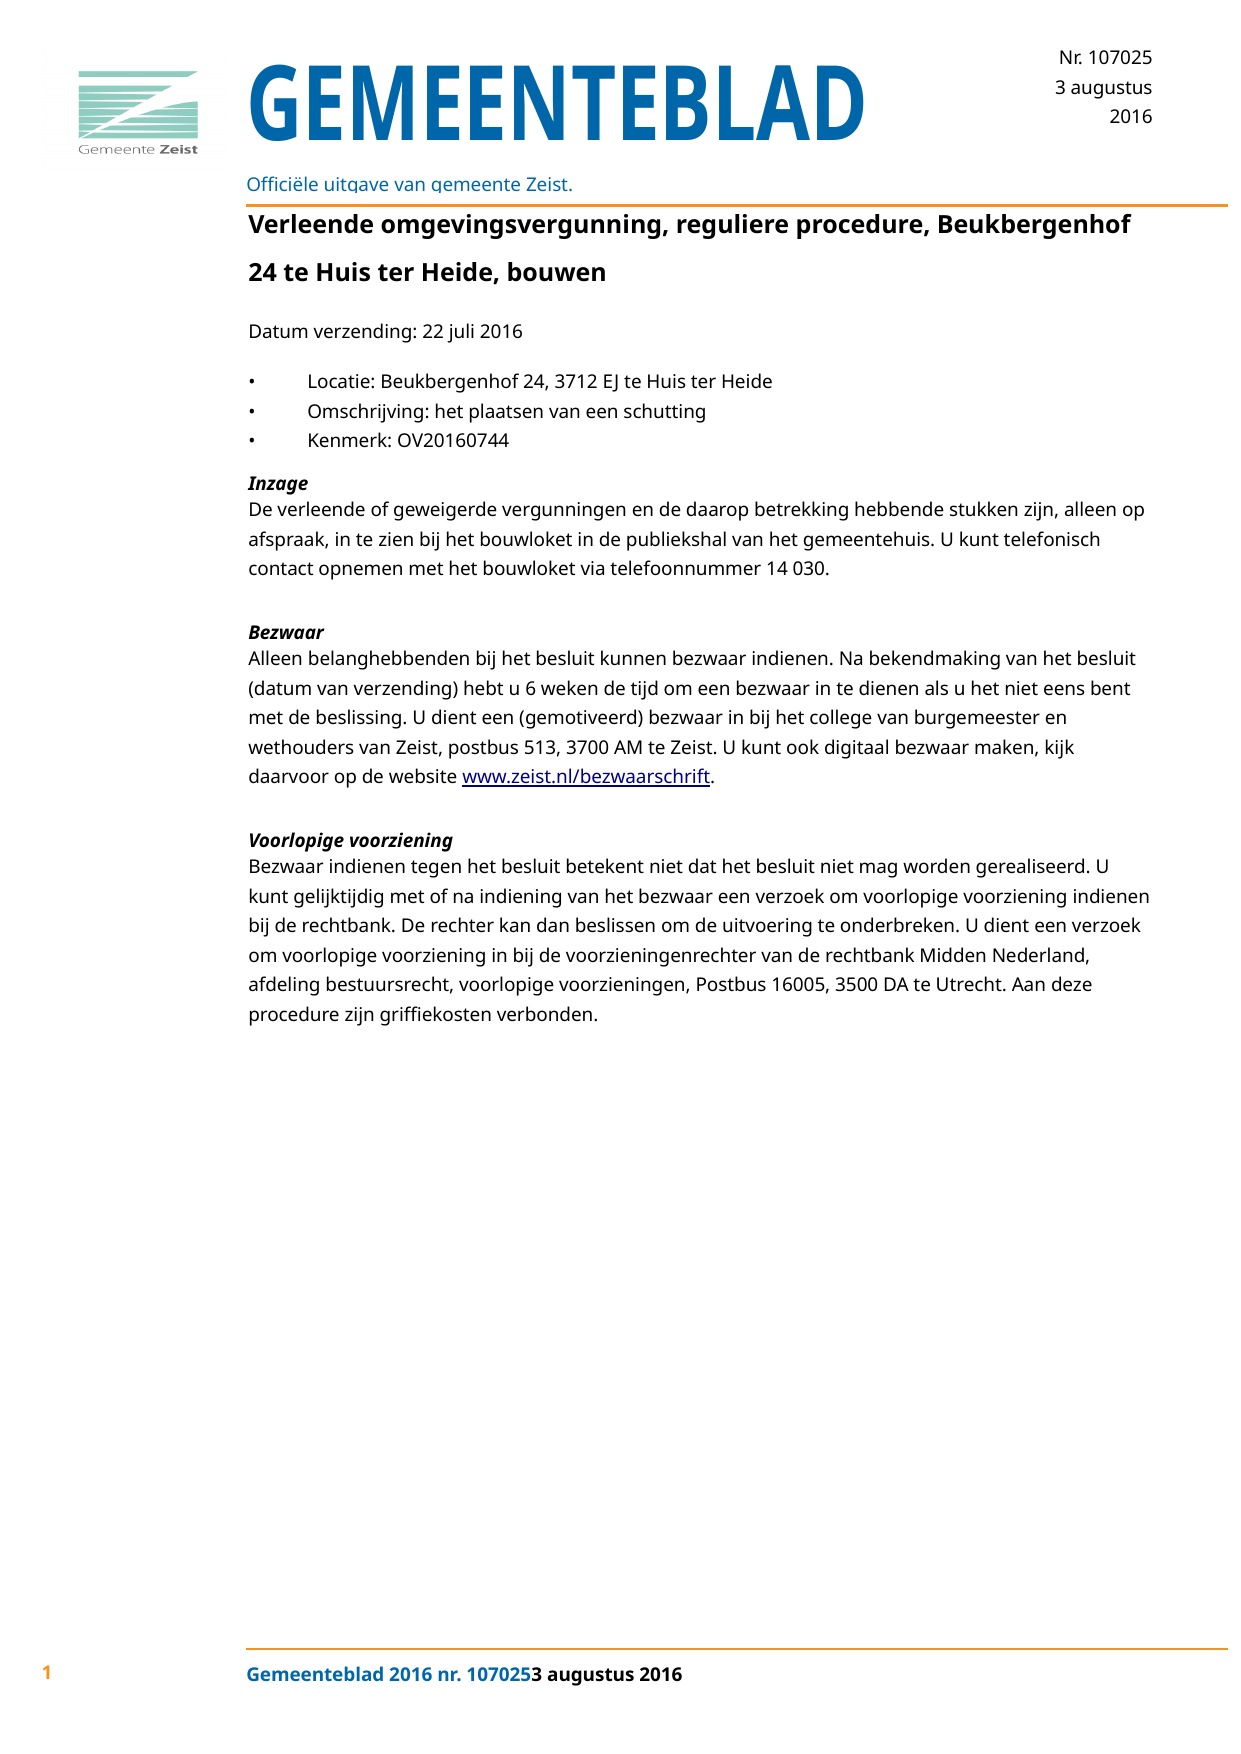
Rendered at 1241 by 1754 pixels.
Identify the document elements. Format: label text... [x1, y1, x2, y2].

text Bezwaar indienen tegen het besluit betekent niet dat het besluit niet mag worden gerealiseerd. U kunt gelijktijdig met of na indiening van het bezwaar een verzoek om voorlopige voorziening indienen bij de rechtbank. De rechter kan dan beslissen om de uitvoering te onderbreken. U dient een verzoek om voorlopige voorziening in bij de voorzieningenrechter van de rechtbank Midden Nederland, afdeling bestuursrecht, voorlopige voorzieningen, Postbus 16005, 3500 DA te Utrecht. Aan deze procedure zijn griffiekosten verbonden. [248, 853, 1152, 1027]
picture [41, 47, 231, 172]
text Datum verzending: 22 juli 2016 [248, 318, 1152, 344]
text De verleende of geweigerde vergunningen en de daarop betrekking hebbende stukken zijn, alleen op afspraak, in te zien bij het bouwloket in de publiekshal van het gemeentehuis. U kunt telefonisch contact opnemen met het bouwloket via telefoonnummer 14 030. [248, 496, 1152, 581]
list Locatie: Beukbergenhof 24, 3712 EJ te Huis ter Heide [248, 368, 1152, 394]
text Voorlopige voorziening [248, 827, 1152, 853]
text Inzage [248, 471, 1152, 496]
list Omschrijving: het plaatsen van een schutting [248, 398, 1152, 424]
list Kenmerk: OV20160744 [248, 427, 1152, 453]
text Verleende omgevingsvergunning, reguliere procedure, Beukbergenhof 24 te Huis ter Heide, bouwen [248, 207, 1152, 288]
text Bezwaar [248, 619, 1152, 645]
text Alleen belanghebbenden bij het besluit kunnen bezwaar indienen. Na bekendmaking van het besluit (datum van verzending) hebt u 6 weken de tijd om een bezwaar in te dienen als u het niet eens bent met de beslissing. U dient een (gemotiveerd) bezwaar in bij het college van burgemeester en wethouders van Zeist, postbus 513, 3700 AM te Zeist. U kunt ook digitaal bezwaar maken, kijk daarvoor op de website www.zeist.nl/bezwaarschrift. [248, 645, 1152, 789]
